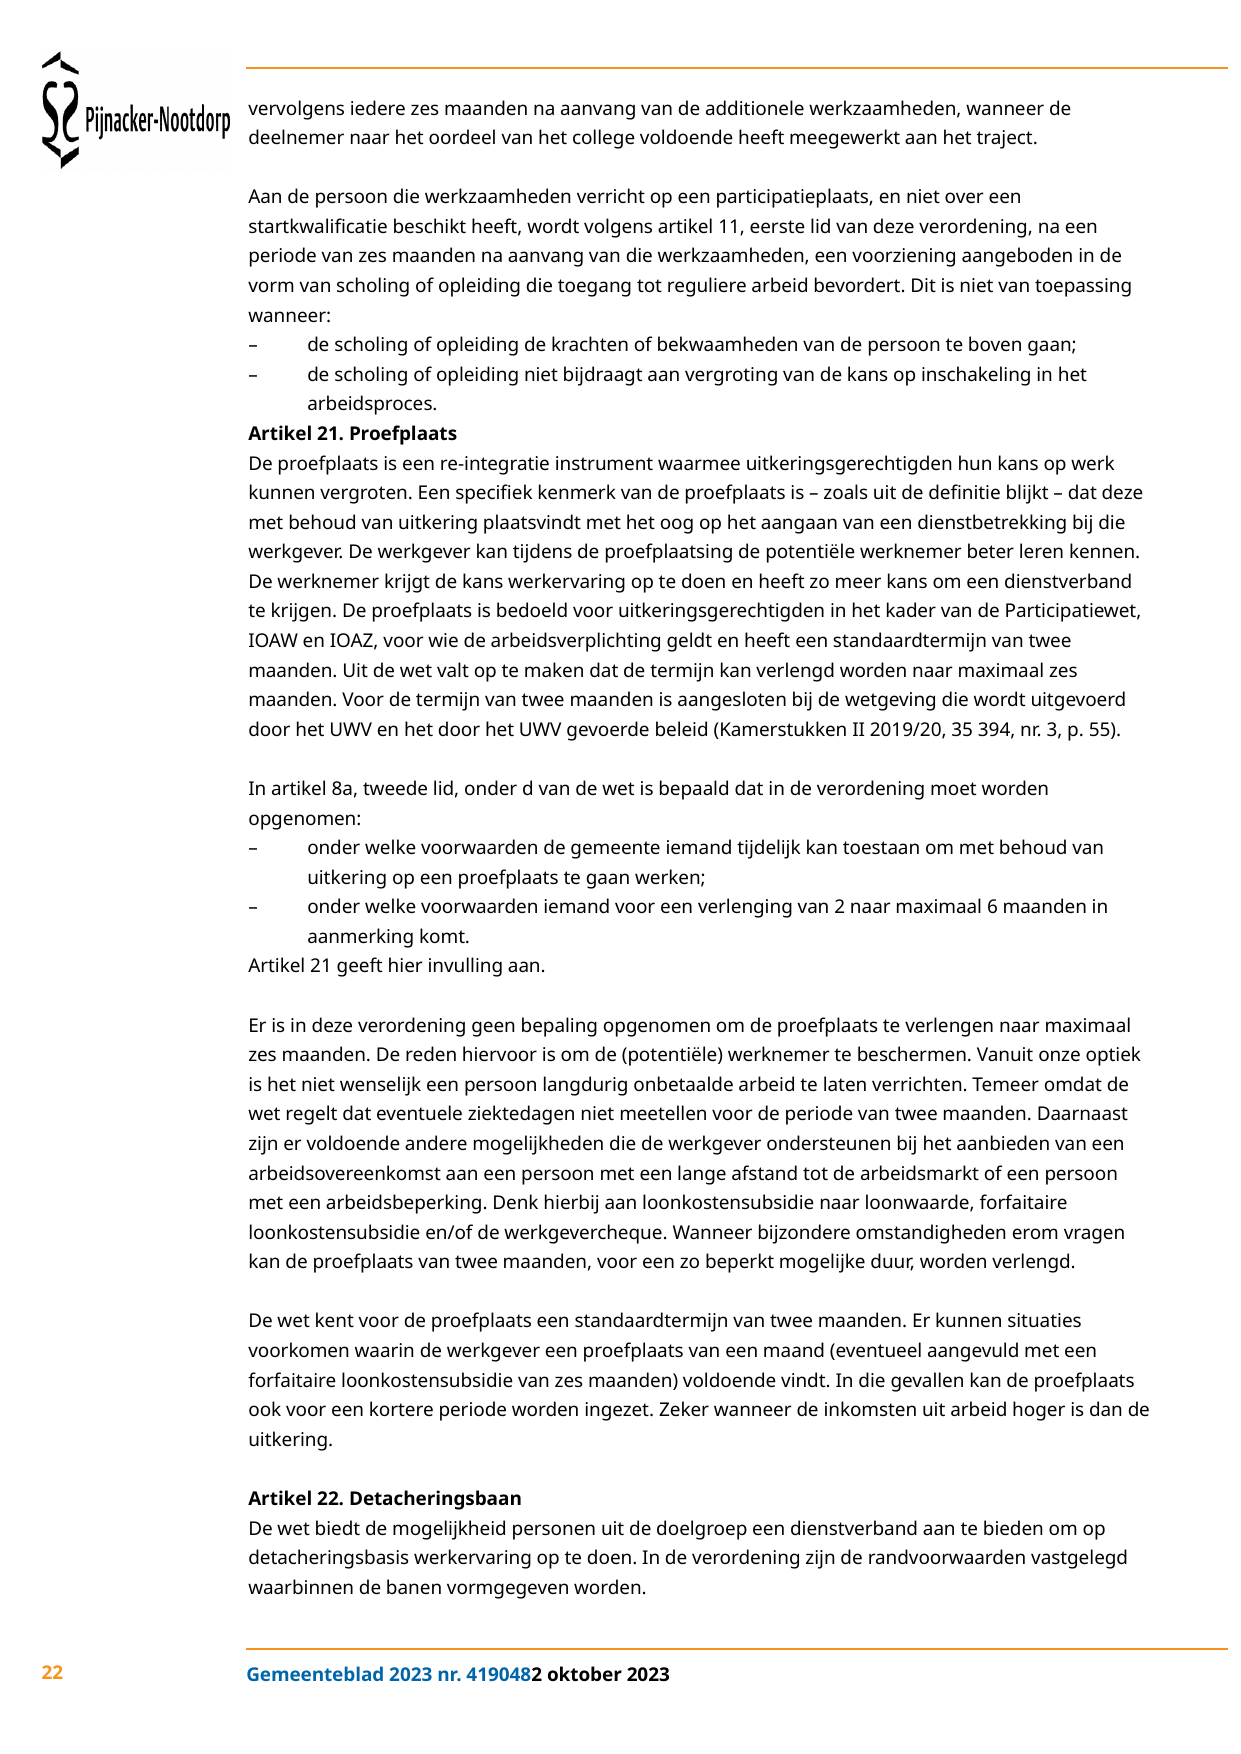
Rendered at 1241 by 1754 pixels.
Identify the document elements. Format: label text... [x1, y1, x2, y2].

text De wet kent voor de proefplaats een standaardtermijn van twee maanden. Er kunnen situaties voorkomen waarin de werkgever een proefplaats van een maand (eventueel aangevuld met een forfaitaire loonkostensubsidie van zes maanden) voldoende vindt. In die gevallen kan de proefplaats ook voor een kortere periode worden ingezet. Zeker wanneer de inkomsten uit arbeid hoger is dan de uitkering. [248, 1308, 1152, 1452]
text vervolgens iedere zes maanden na aanvang van de additionele werkzaamheden, wanneer de deelnemer naar het oordeel van het college voldoende heeft meegewerkt aan het traject. [248, 95, 1152, 150]
text De proefplaats is een re-integratie instrument waarmee uitkeringsgerechtigden hun kans op werk kunnen vergroten. Een specifiek kenmerk van de proefplaats is – zoals uit de definitie blijkt – dat deze met behoud van uitkering plaatsvindt met het oog op het aangaan van een dienstbetrekking bij die werkgever. De werkgever kan tijdens de proefplaatsing de potentiële werknemer beter leren kennen. De werknemer krijgt de kans werkervaring op te doen en heeft zo meer kans om een dienstverband te krijgen. De proefplaats is bedoeld voor uitkeringsgerechtigden in het kader van de Participatiewet, IOAW en IOAZ, voor wie de arbeidsverplichting geldt en heeft een standaardtermijn van twee maanden. Uit de wet valt op te maken dat de termijn kan verlengd worden naar maximaal zes maanden. Voor de termijn van twee maanden is aangesloten bij de wetgeving die wordt uitgevoerd door het UWV en het door het UWV gevoerde beleid (Kamerstukken II 2019/20, 35 394, nr. 3, p. 55). [248, 450, 1152, 742]
picture [41, 47, 231, 172]
list onder welke voorwaarden iemand voor een verlenging van 2 naar maximaal 6 maanden in aanmerking komt. [248, 893, 1152, 949]
list de scholing of opleiding niet bijdraagt aan vergroting van de kans op inschakeling in het arbeidsproces. [248, 361, 1152, 416]
list de scholing of opleiding de krachten of bekwaamheden van de persoon te boven gaan; [248, 331, 1152, 357]
text Aan de persoon die werkzaamheden verricht op een participatieplaats, en niet over een startkwalificatie beschikt heeft, wordt volgens artikel 11, eerste lid van deze verordening, na een periode van zes maanden na aanvang van die werkzaamheden, een voorziening aangeboden in de vorm van scholing of opleiding die toegang tot reguliere arbeid bevordert. Dit is niet van toepassing wanneer: [248, 183, 1152, 328]
text Artikel 21 geeft hier invulling aan. [248, 953, 1152, 978]
text Artikel 21. Proefplaats [248, 420, 1152, 446]
text Artikel 22. Detacheringsbaan [248, 1485, 1152, 1511]
text De wet biedt de mogelijkheid personen uit de doelgroep een dienstverband aan te bieden om op detacheringsbasis werkervaring op te doen. In de verordening zijn de randvoorwaarden vastgelegd waarbinnen de banen vormgegeven worden. [248, 1515, 1152, 1600]
text Er is in deze verordening geen bepaling opgenomen om de proefplaats te verlengen naar maximaal zes maanden. De reden hiervoor is om de (potentiële) werknemer te beschermen. Vanuit onze optiek is het niet wenselijk een persoon langdurig onbetaalde arbeid te laten verrichten. Temeer omdat de wet regelt dat eventuele ziektedagen niet meetellen voor de periode van twee maanden. Daarnaast zijn er voldoende andere mogelijkheden die de werkgever ondersteunen bij het aanbieden van een arbeidsovereenkomst aan een persoon met een lange afstand tot de arbeidsmarkt of een persoon met een arbeidsbeperking. Denk hierbij aan loonkostensubsidie naar loonwaarde, forfaitaire loonkostensubsidie en/of de werkgevercheque. Wanneer bijzondere omstandigheden erom vragen kan de proefplaats van twee maanden, voor een zo beperkt mogelijke duur, worden verlengd. [248, 1012, 1152, 1274]
text In artikel 8a, tweede lid, onder d van de wet is bepaald dat in de verordening moet worden opgenomen: [248, 775, 1152, 831]
list onder welke voorwaarden de gemeente iemand tijdelijk kan toestaan om met behoud van uitkering op een proefplaats te gaan werken; [248, 834, 1152, 890]
